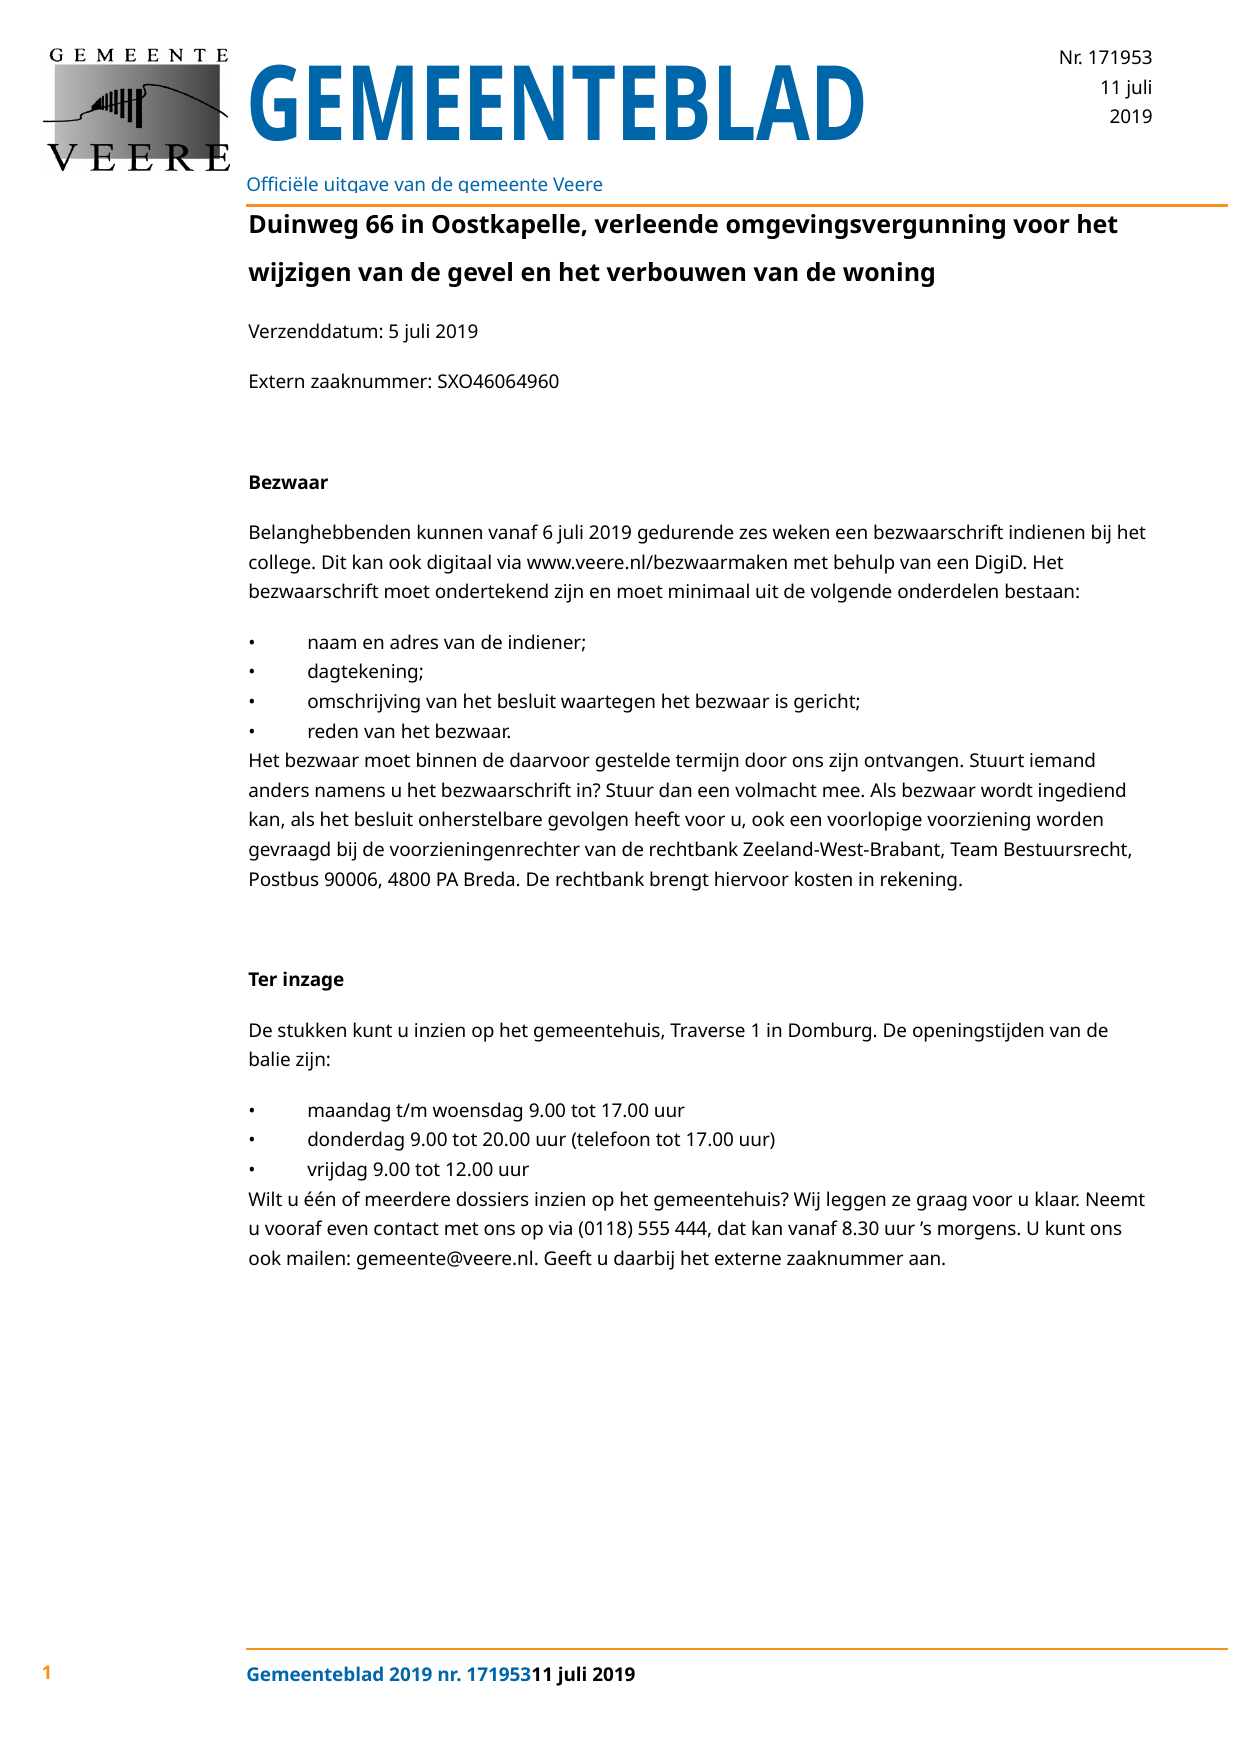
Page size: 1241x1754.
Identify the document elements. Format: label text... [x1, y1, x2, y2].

text Verzenddatum: 5 juli 2019 [248, 318, 1152, 344]
text Bezwaar [248, 469, 1152, 495]
text De stukken kunt u inzien op het gemeentehuis, Traverse 1 in Domburg. De openingstijden van de balie zijn: [248, 1017, 1152, 1072]
text Ter inzage [248, 967, 1152, 992]
text Duinweg 66 in Oostkapelle, verleende omgevingsvergunning voor het wijzigen van de gevel en het verbouwen van de woning [248, 207, 1152, 288]
list naam en adres van de indiener; [248, 629, 1152, 655]
list omschrijving van het besluit waartegen het bezwaar is gericht; [248, 688, 1152, 714]
text Het bezwaar moet binnen de daarvoor gestelde termijn door ons zijn ontvangen. Stuurt iemand anders namens u het bezwaarschrift in? Stuur dan een volmacht mee. Als bezwaar wordt ingediend kan, als het besluit onherstelbare gevolgen heeft voor u, ook een voorlopige voorziening worden gevraagd bij de voorzieningenrechter van de rechtbank Zeeland-West-Brabant, Team Bestuursrecht, Postbus 90006, 4800 PA Breda. De rechtbank brengt hiervoor kosten in rekening. [248, 747, 1152, 892]
list donderdag 9.00 tot 20.00 uur (telefoon tot 17.00 uur) [248, 1127, 1152, 1152]
text Belanghebbenden kunnen vanaf 6 juli 2019 gedurende zes weken een bezwaarschrift indienen bij het college. Dit kan ook digitaal via www.veere.nl/bezwaarmaken met behulp van een DigiD. Het bezwaarschrift moet ondertekend zijn en moet minimaal uit de volgende onderdelen bestaan: [248, 519, 1152, 604]
list reden van het bezwaar. [248, 718, 1152, 744]
text Wilt u één of meerdere dossiers inzien op het gemeentehuis? Wij leggen ze graag voor u klaar. Neemt u vooraf even contact met ons op via (0118) 555 444, dat kan vanaf 8.30 uur ’s morgens. U kunt ons ook mailen: gemeente@veere.nl. Geeft u daarbij het externe zaaknummer aan. [248, 1186, 1152, 1271]
list maandag t/m woensdag 9.00 tot 17.00 uur [248, 1097, 1152, 1123]
text Extern zaaknummer: SXO46064960 [248, 368, 1152, 394]
picture [41, 47, 231, 172]
list vrijdag 9.00 tot 12.00 uur [248, 1156, 1152, 1182]
list dagtekening; [248, 659, 1152, 684]
